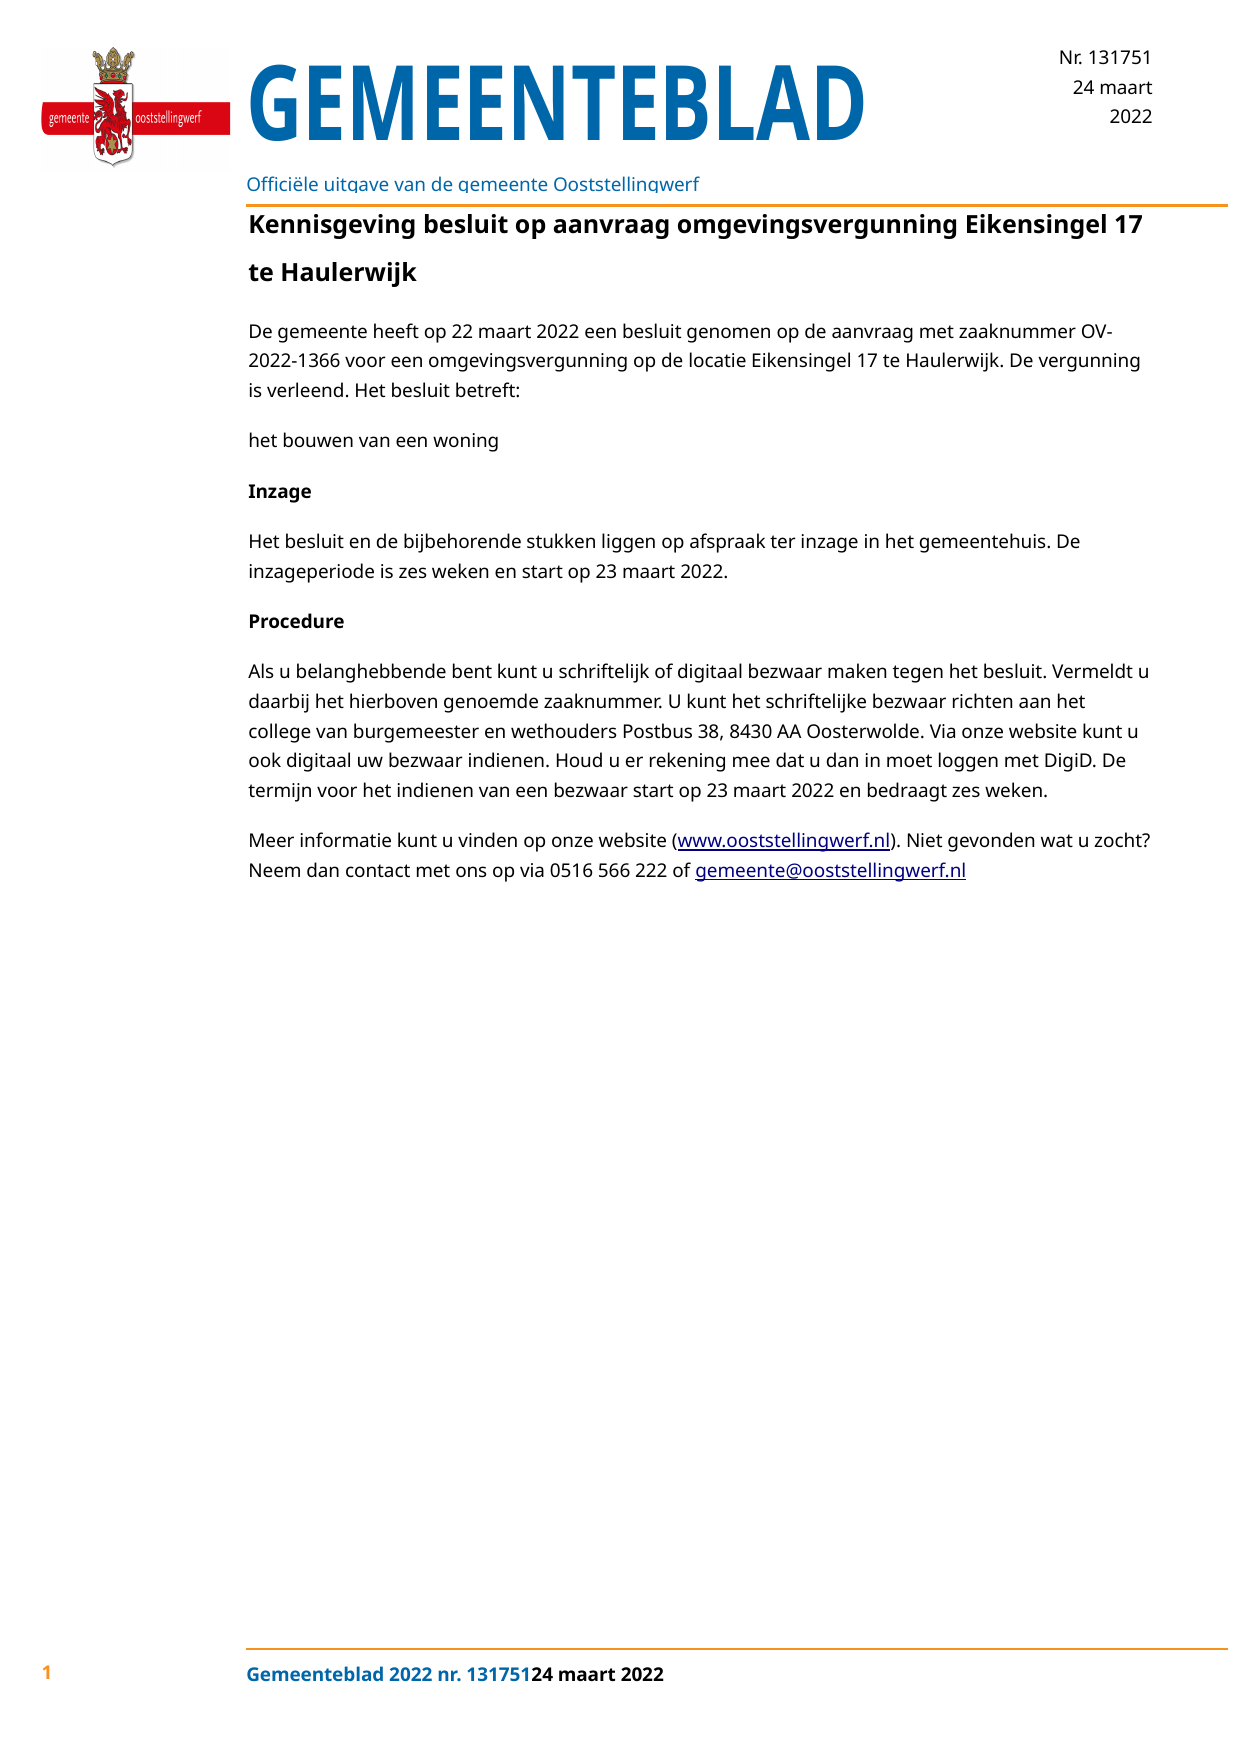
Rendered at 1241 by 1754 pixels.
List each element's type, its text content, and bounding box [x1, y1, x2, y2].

text het bouwen van een woning [248, 427, 1152, 453]
text Kennisgeving besluit op aanvraag omgevingsvergunning Eikensingel 17 te Haulerwijk [248, 207, 1152, 288]
text Het besluit en de bijbehorende stukken liggen op afspraak ter inzage in het gemeentehuis. De inzageperiode is zes weken en start op 23 maart 2022. [248, 528, 1152, 584]
text De gemeente heeft op 22 maart 2022 een besluit genomen op de aanvraag met zaaknummer OV-2022-1366 voor een omgevingsvergunning op de locatie Eikensingel 17 te Haulerwijk. De vergunning is verleend. Het besluit betreft: [248, 318, 1152, 403]
text Als u belanghebbende bent kunt u schriftelijk of digitaal bezwaar maken tegen het besluit. Vermeldt u daarbij het hierboven genoemde zaaknummer. U kunt het schriftelijke bezwaar richten aan het college van burgemeester en wethouders Postbus 38, 8430 AA Oosterwolde. Via onze website kunt u ook digitaal uw bezwaar indienen. Houd u er rekening mee dat u dan in moet loggen met DigiD. De termijn voor het indienen van een bezwaar start op 23 maart 2022 en bedraagt zes weken. [248, 659, 1152, 803]
text Inzage [248, 478, 1152, 504]
text Procedure [248, 608, 1152, 634]
text Meer informatie kunt u vinden op onze website (www.ooststellingwerf.nl). Niet gevonden wat u zocht? Neem dan contact met ons op via 0516 566 222 of gemeente@ooststellingwerf.nl [248, 827, 1152, 883]
picture [41, 47, 231, 172]
